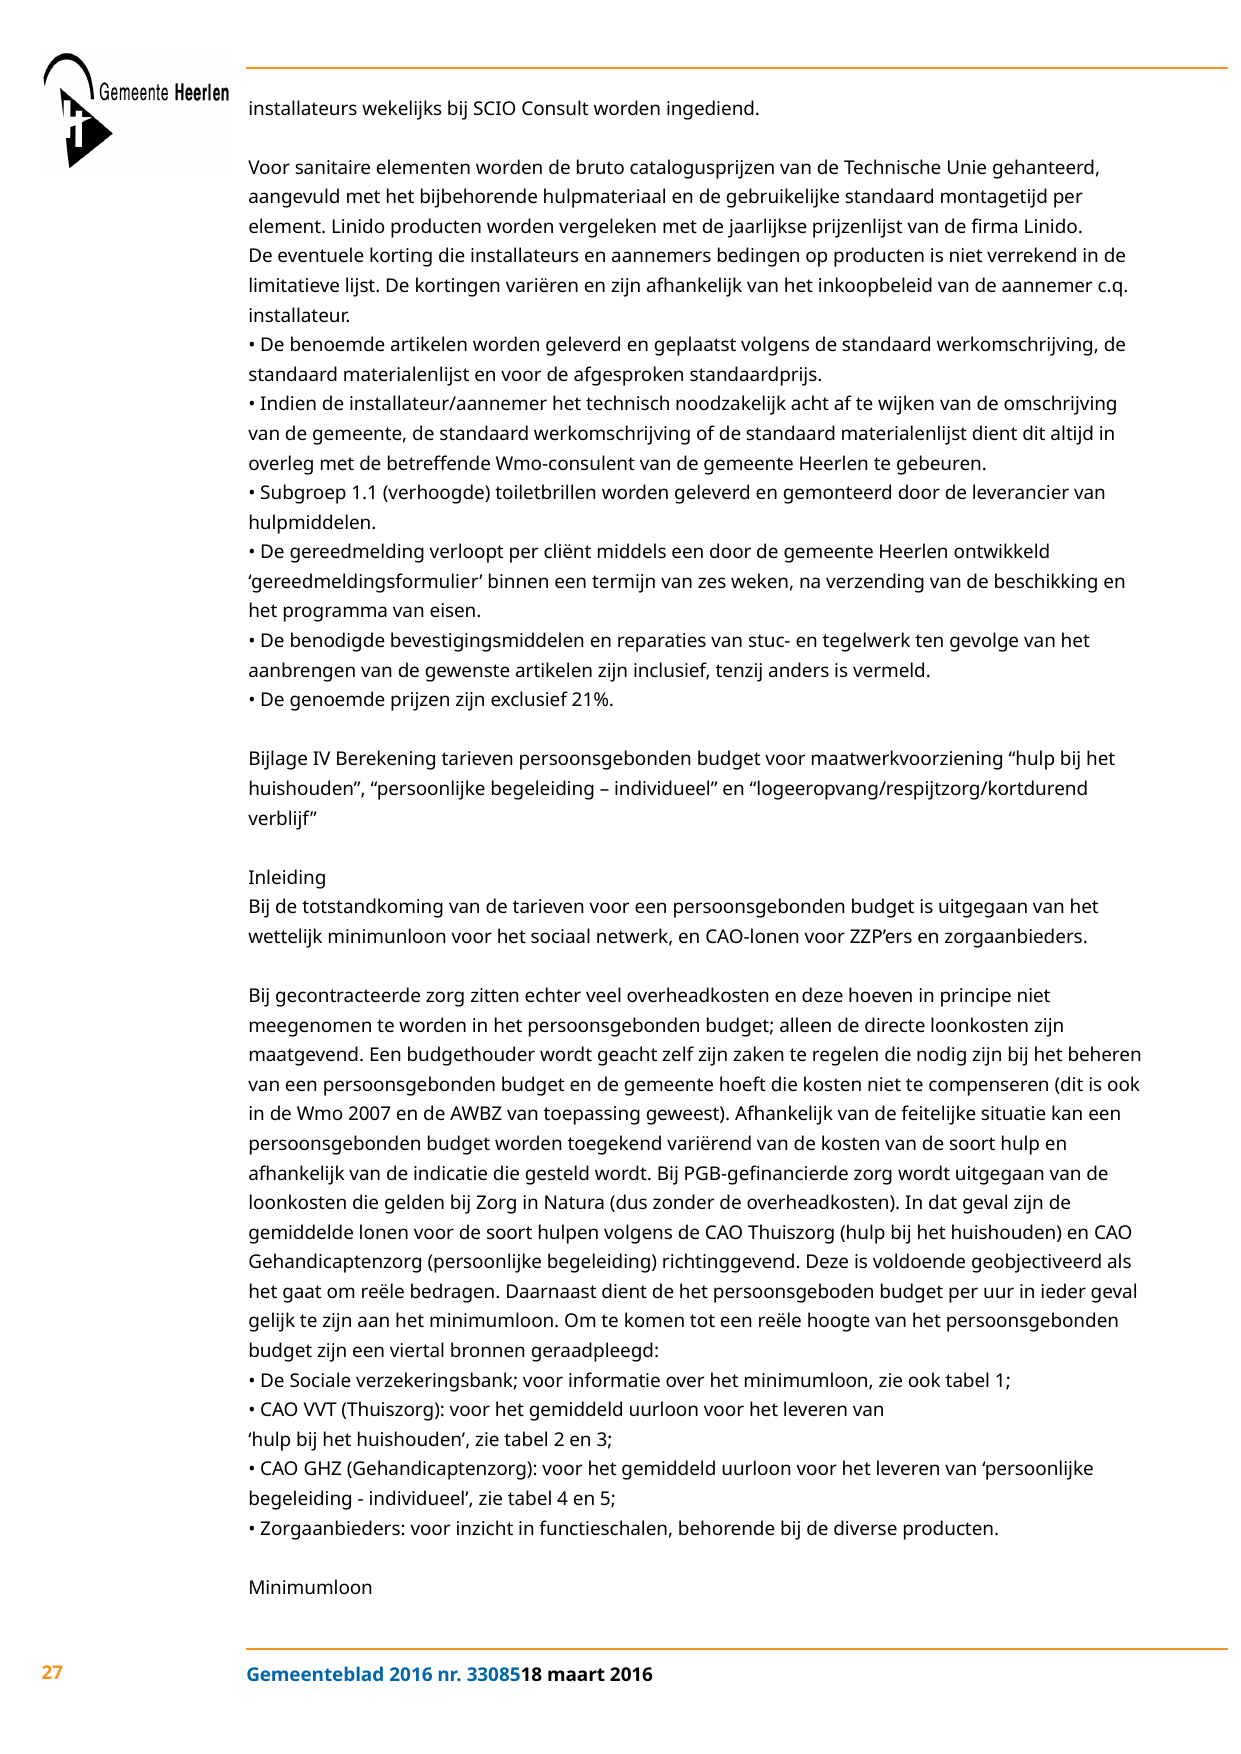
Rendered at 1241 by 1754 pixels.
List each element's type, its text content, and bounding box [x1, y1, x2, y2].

text Minimumloon [248, 1574, 1152, 1600]
text • Indien de installateur/aannemer het technisch noodzakelijk acht af te wijken van de omschrijving van de gemeente, de standaard werkomschrijving of de standaard materialenlijst dient dit altijd in overleg met de betreffende Wmo‐consulent van de gemeente Heerlen te gebeuren. [248, 391, 1152, 476]
text • De genoemde prijzen zijn exclusief 21%. [248, 686, 1152, 712]
text Voor sanitaire elementen worden de bruto catalogusprijzen van de Technische Unie gehanteerd, aangevuld met het bijbehorende hulpmateriaal en de gebruikelijke standaard montagetijd per element. Linido producten worden vergeleken met de jaarlijkse prijzenlijst van de firma Linido. [248, 154, 1152, 239]
text installateurs wekelijks bij SCIO Consult worden ingediend. [248, 95, 1152, 121]
text Bijlage IV Berekening tarieven persoonsgebonden budget voor maatwerkvoorziening “hulp bij het huishouden”, “persoonlijke begeleiding – individueel” en “logeeropvang/respijtzorg/kortdurend verblijf” [248, 746, 1152, 831]
text • CAO VVT (Thuiszorg): voor het gemiddeld uurloon voor het leveren van [248, 1396, 1152, 1422]
picture [41, 47, 231, 172]
text • De gereedmelding verloopt per cliënt middels een door de gemeente Heerlen ontwikkeld ‘gereedmeldingsformulier’ binnen een termijn van zes weken, na verzending van de beschikking en het programma van eisen. [248, 538, 1152, 623]
text Bij de totstandkoming van de tarieven voor een persoonsgebonden budget is uitgegaan van het wettelijk minimunloon voor het sociaal netwerk, en CAO-lonen voor ZZP’ers en zorgaanbieders. [248, 893, 1152, 949]
text • Zorgaanbieders: voor inzicht in functieschalen, behorende bij de diverse producten. [248, 1515, 1152, 1541]
text Bij gecontracteerde zorg zitten echter veel overheadkosten en deze hoeven in principe niet meegenomen te worden in het persoonsgebonden budget; alleen de directe loonkosten zijn maatgevend. Een budgethouder wordt geacht zelf zijn zaken te regelen die nodig zijn bij het beheren van een persoonsgebonden budget en de gemeente hoeft die kosten niet te compenseren (dit is ook in de Wmo 2007 en de AWBZ van toepassing geweest). Afhankelijk van de feitelijke situatie kan een persoonsgebonden budget worden toegekend variërend van de kosten van de soort hulp en afhankelijk van de indicatie die gesteld wordt. Bij PGB-gefinancierde zorg wordt uitgegaan van de loonkosten die gelden bij Zorg in Natura (dus zonder de overheadkosten). In dat geval zijn de gemiddelde lonen voor de soort hulpen volgens de CAO Thuiszorg (hulp bij het huishouden) en CAO Gehandicaptenzorg (persoonlijke begeleiding) richtinggevend. Deze is voldoende geobjectiveerd als het gaat om reële bedragen. Daarnaast dient de het persoonsgeboden budget per uur in ieder geval gelijk te zijn aan het minimumloon. Om te komen tot een reële hoogte van het persoonsgebonden budget zijn een viertal bronnen geraadpleegd: [248, 982, 1152, 1363]
text • CAO GHZ (Gehandicaptenzorg): voor het gemiddeld uurloon voor het leveren van ‘persoonlijke begeleiding - individueel’, zie tabel 4 en 5; [248, 1456, 1152, 1511]
text Inleiding [248, 864, 1152, 890]
text De eventuele korting die installateurs en aannemers bedingen op producten is niet verrekend in de limitatieve lijst. De kortingen variëren en zijn afhankelijk van het inkoopbeleid van de aannemer c.q. installateur. [248, 243, 1152, 328]
text • De benoemde artikelen worden geleverd en geplaatst volgens de standaard werkomschrijving, de standaard materialenlijst en voor de afgesproken standaardprijs. [248, 331, 1152, 387]
text • Subgroep 1.1 (verhoogde) toiletbrillen worden geleverd en gemonteerd door de leverancier van hulpmiddelen. [248, 479, 1152, 535]
text • De Sociale verzekeringsbank; voor informatie over het minimumloon, zie ook tabel 1; [248, 1367, 1152, 1393]
text ‘hulp bij het huishouden’, zie tabel 2 en 3; [248, 1426, 1152, 1452]
text • De benodigde bevestigingsmiddelen en reparaties van stuc‐ en tegelwerk ten gevolge van het aanbrengen van de gewenste artikelen zijn inclusief, tenzij anders is vermeld. [248, 627, 1152, 683]
